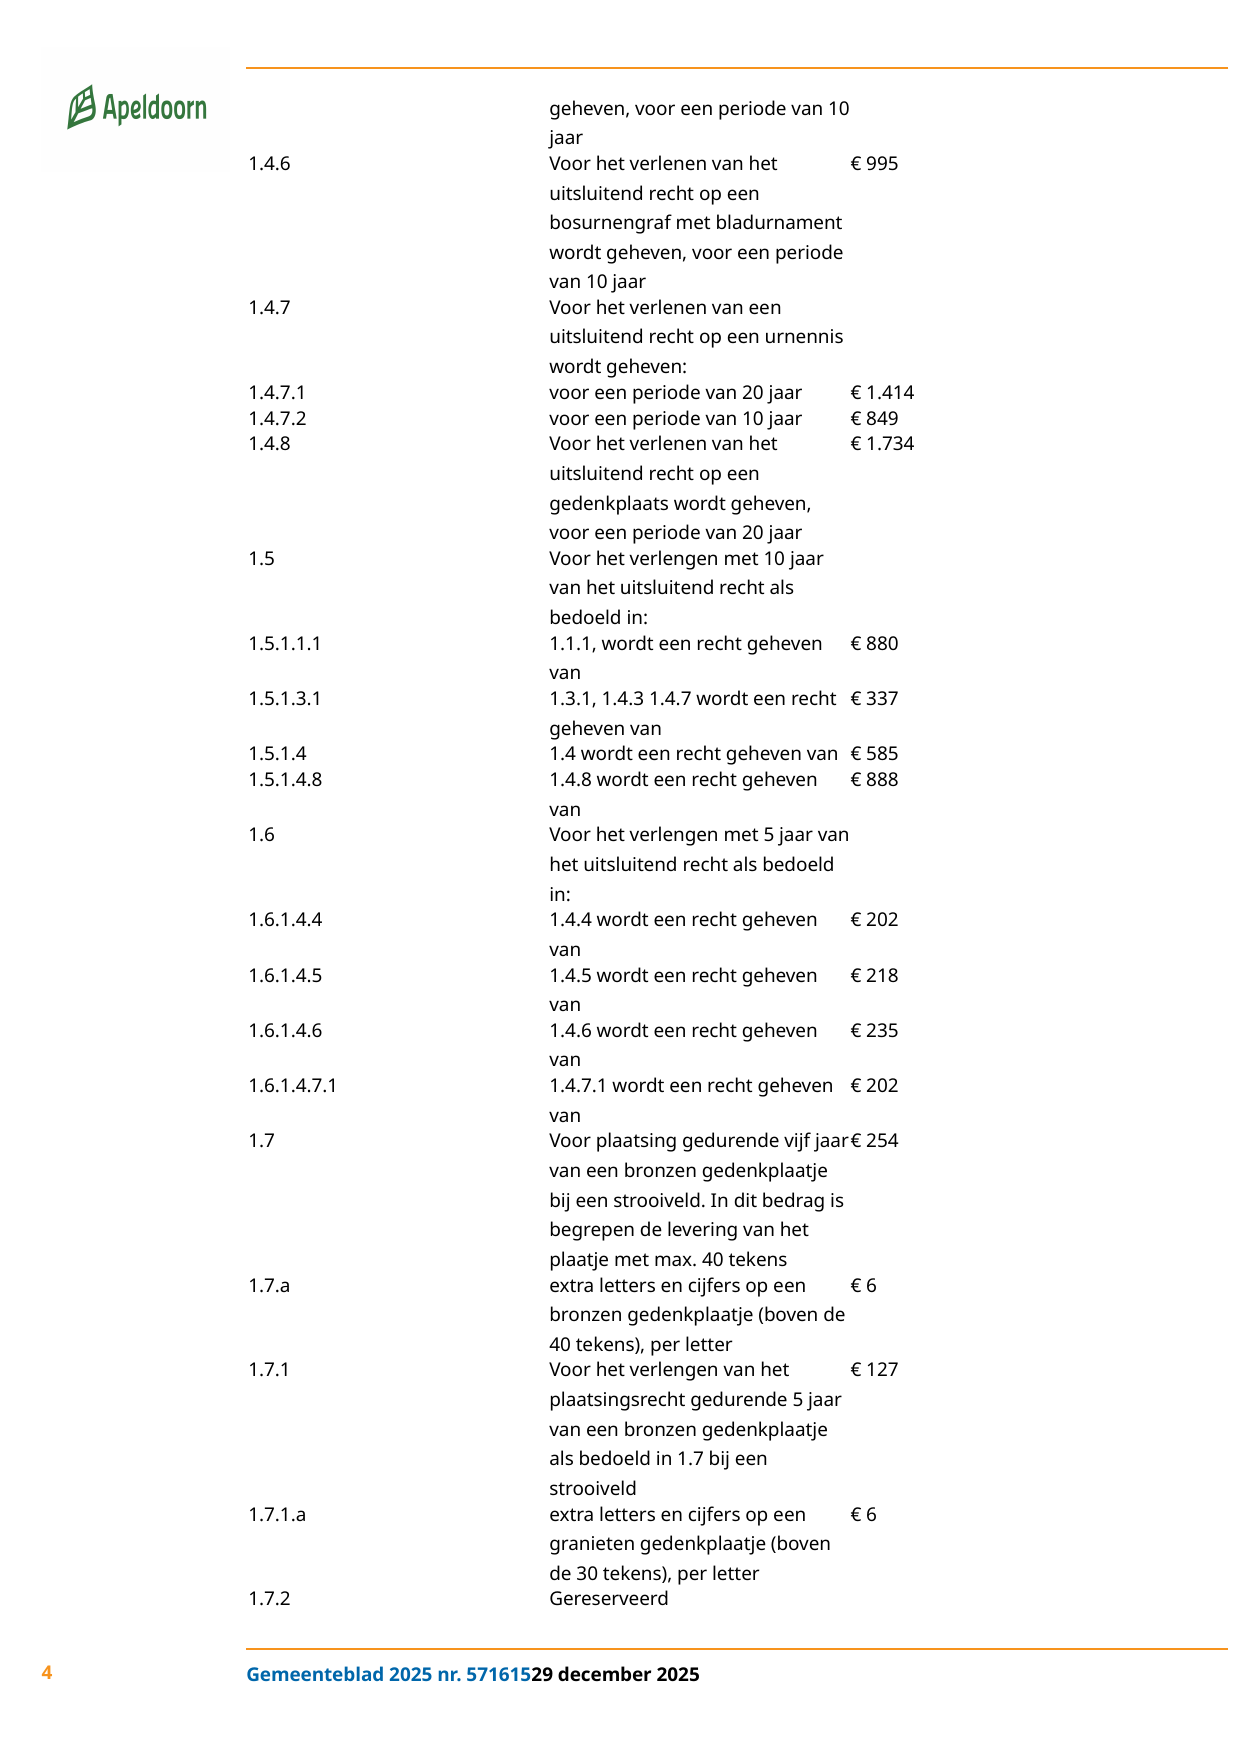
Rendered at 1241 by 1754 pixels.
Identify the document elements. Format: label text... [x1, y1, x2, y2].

table_cell € 585 [850, 741, 1152, 766]
table_cell [248, 95, 549, 150]
table_cell 1.5.1.1.1 [248, 630, 549, 685]
table_cell [850, 1586, 1152, 1611]
table_cell € 6 [850, 1501, 1152, 1586]
table_cell 1.7.1 [248, 1357, 549, 1501]
table_cell 1.6.1.4.7.1 [248, 1073, 549, 1128]
table_cell Gereserveerd [549, 1586, 850, 1611]
table_cell Voor het verlengen met 5 jaar van het uitsluitend recht als bedoeld in: [549, 822, 850, 906]
table_cell 1.7.2 [248, 1586, 549, 1611]
table_cell € 849 [850, 405, 1152, 431]
table_cell € 995 [850, 150, 1152, 294]
table_cell € 202 [850, 1073, 1152, 1128]
table_cell extra letters en cijfers op een bronzen gedenkplaatje (boven de 40 tekens), per letter [549, 1272, 850, 1357]
table_cell Voor het verlenen van het uitsluitend recht op een bosurnengraf met bladurnament wordt geheven, voor een periode van 10 jaar [549, 150, 850, 294]
table_cell € 235 [850, 1017, 1152, 1072]
table_cell € 218 [850, 962, 1152, 1017]
table_cell 1.3.1, 1.4.3 1.4.7 wordt een recht geheven van [549, 685, 850, 741]
table_cell € 202 [850, 906, 1152, 962]
table_cell 1.5.1.4 [248, 741, 549, 766]
table_cell Voor het verlenen van het uitsluitend recht op een gedenkplaats wordt geheven, voor een periode van 20 jaar [549, 431, 850, 545]
table_cell 1.4.4 wordt een recht geheven van [549, 906, 850, 962]
table_cell 1.4 wordt een recht geheven van [549, 741, 850, 766]
table_cell 1.4.6 [248, 150, 549, 294]
table_cell € 127 [850, 1357, 1152, 1501]
table_cell € 6 [850, 1272, 1152, 1357]
table_cell 1.6.1.4.4 [248, 906, 549, 962]
table_cell 1.4.7.1 [248, 379, 549, 405]
table_cell 1.4.5 wordt een recht geheven van [549, 962, 850, 1017]
table_cell € 254 [850, 1128, 1152, 1272]
table_cell [850, 95, 1152, 150]
table_cell € 337 [850, 685, 1152, 741]
table_cell 1.4.6 wordt een recht geheven van [549, 1017, 850, 1072]
table_cell Voor het verlengen met 10 jaar van het uitsluitend recht als bedoeld in: [549, 545, 850, 630]
table_cell Voor het verlenen van een uitsluitend recht op een urnennis wordt geheven: [549, 294, 850, 379]
table_cell 1.6.1.4.6 [248, 1017, 549, 1072]
table_cell 1.4.7 [248, 294, 549, 379]
table_cell 1.7 [248, 1128, 549, 1272]
table_cell 1.5.1.4.8 [248, 766, 549, 822]
table_cell 1.7.a [248, 1272, 549, 1357]
table_cell € 880 [850, 630, 1152, 685]
table_cell geheven, voor een periode van 10 jaar [549, 95, 850, 150]
table_cell 1.4.7.1 wordt een recht geheven van [549, 1073, 850, 1128]
table_cell [850, 822, 1152, 906]
table_cell extra letters en cijfers op een granieten gedenkplaatje (boven de 30 tekens), per letter [549, 1501, 850, 1586]
table_cell 1.6.1.4.5 [248, 962, 549, 1017]
table_cell [850, 545, 1152, 630]
picture [41, 47, 231, 172]
table_cell 1.5 [248, 545, 549, 630]
table_cell voor een periode van 20 jaar [549, 379, 850, 405]
table_cell 1.5.1.3.1 [248, 685, 549, 741]
table_cell Voor plaatsing gedurende vijf jaar van een bronzen gedenkplaatje bij een strooiveld. In dit bedrag is begrepen de levering van het plaatje met max. 40 tekens [549, 1128, 850, 1272]
table_cell € 1.734 [850, 431, 1152, 545]
table_cell 1.6 [248, 822, 549, 906]
table_cell 1.1.1, wordt een recht geheven van [549, 630, 850, 685]
table_cell Voor het verlengen van het plaatsingsrecht gedurende 5 jaar van een bronzen gedenkplaatje als bedoeld in 1.7 bij een strooiveld [549, 1357, 850, 1501]
table_cell 1.4.7.2 [248, 405, 549, 431]
table_cell € 888 [850, 766, 1152, 822]
table_cell 1.7.1.a [248, 1501, 549, 1586]
table_cell [850, 294, 1152, 379]
table_cell 1.4.8 [248, 431, 549, 545]
table_cell 1.4.8 wordt een recht geheven van [549, 766, 850, 822]
table_cell € 1.414 [850, 379, 1152, 405]
table_cell voor een periode van 10 jaar [549, 405, 850, 431]
